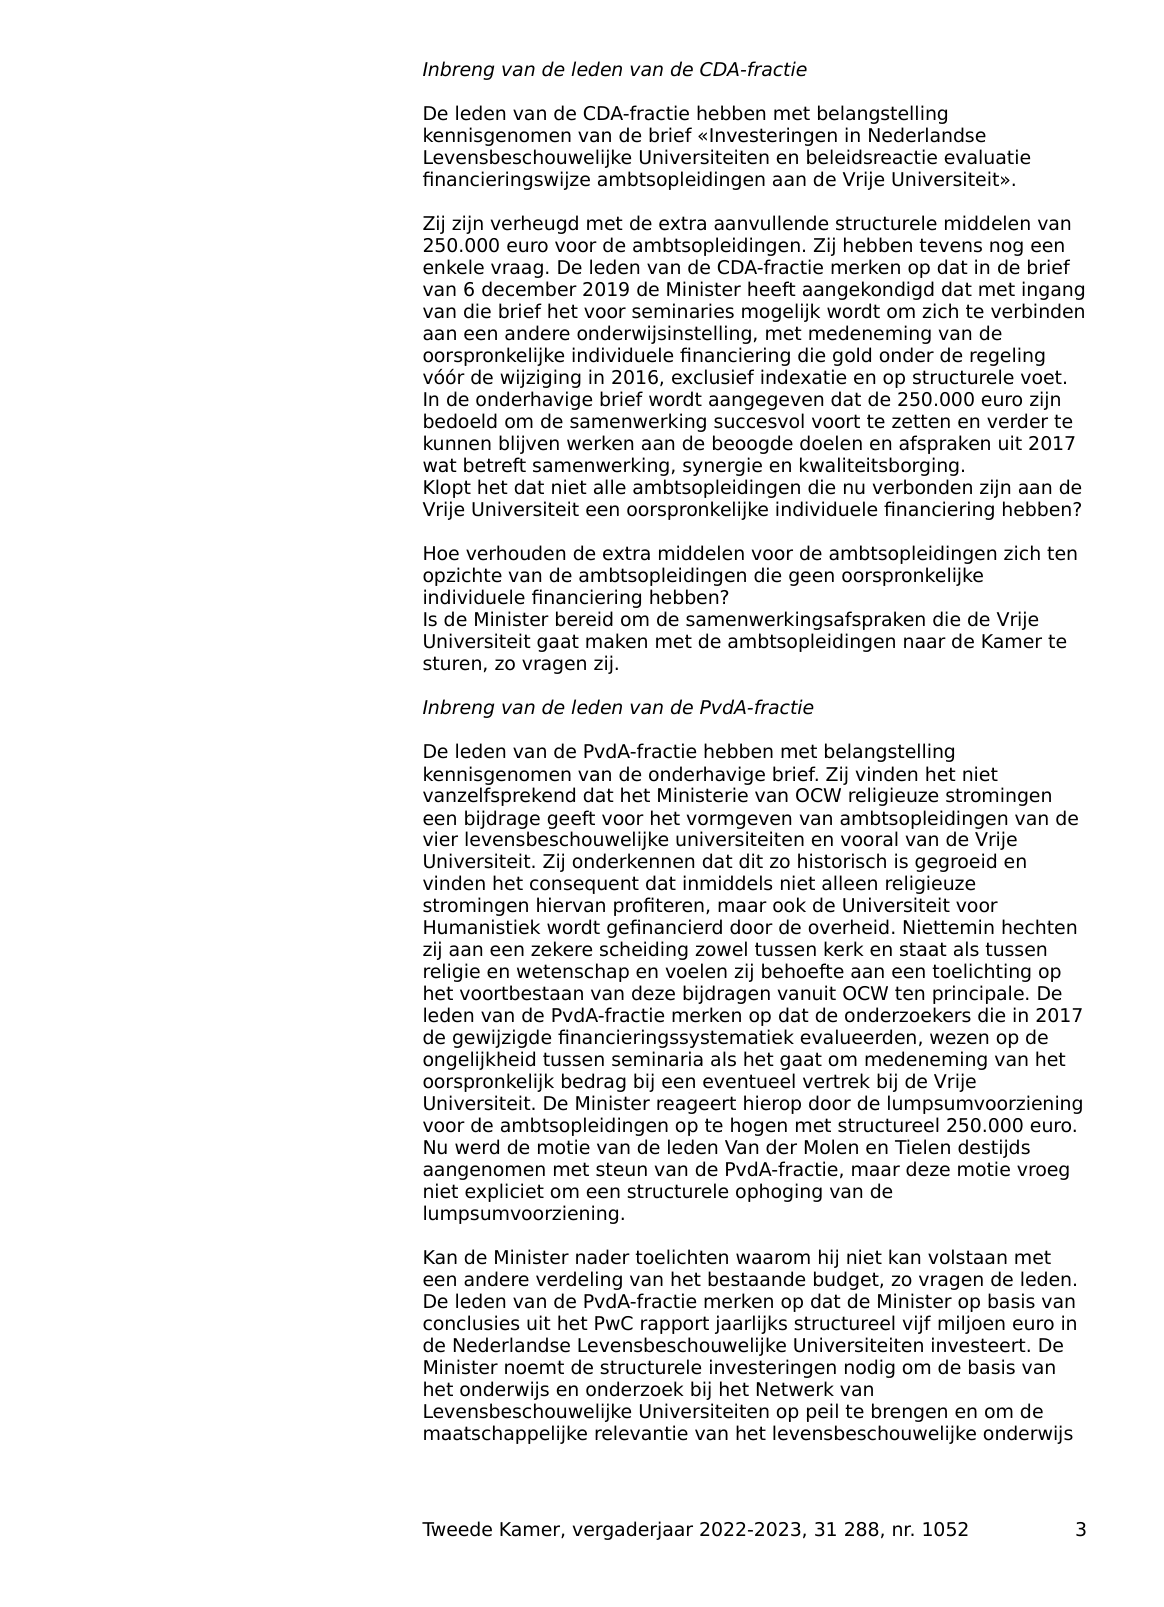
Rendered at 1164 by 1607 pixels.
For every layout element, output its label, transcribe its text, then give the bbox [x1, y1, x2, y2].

text De leden van de PvdA-fractie merken op dat de Minister op basis van conclusies uit het PwC rapport jaarlijks structureel vijf miljoen euro in de Nederlandse Levensbeschouwelijke Universiteiten investeert. De Minister noemt de structurele investeringen nodig om de basis van het onderwijs en onderzoek bij het Netwerk van Levensbeschouwelijke Universiteiten op peil te brengen en om de maatschappelijke relevantie van het levensbeschouwelijke onderwijs [422, 1291, 1087, 1445]
text Hoe verhouden de extra middelen voor de ambtsopleidingen zich ten opzichte van de ambtsopleidingen die geen oorspronkelijke individuele financiering hebben? [422, 543, 1087, 609]
text De leden van de CDA-fractie hebben met belangstelling kennisgenomen van de brief «Investeringen in Nederlandse Levensbeschouwelijke Universiteiten en beleidsreactie evaluatie financieringswijze ambtsopleidingen aan de Vrije Universiteit». [422, 103, 1087, 191]
text Kan de Minister nader toelichten waarom hij niet kan volstaan met een andere verdeling van het bestaande budget, zo vragen de leden. [422, 1247, 1087, 1291]
text Zij zijn verheugd met de extra aanvullende structurele middelen van 250.000 euro voor de ambtsopleidingen. Zij hebben tevens nog een enkele vraag. De leden van de CDA-fractie merken op dat in de brief van 6 december 2019 de Minister heeft aangekondigd dat met ingang van die brief het voor seminaries mogelijk wordt om zich te verbinden aan een andere onderwijsinstelling, met medeneming van de oorspronkelijke individuele financiering die gold onder de regeling vóór de wijziging in 2016, exclusief indexatie en op structurele voet. In de onderhavige brief wordt aangegeven dat de 250.000 euro zijn bedoeld om de samenwerking succesvol voort te zetten en verder te kunnen blijven werken aan de beoogde doelen en afspraken uit 2017 wat betreft samenwerking, synergie en kwaliteitsborging. [422, 213, 1087, 477]
subtitle Inbreng van de leden van de CDA-fractie [422, 59, 1087, 81]
text Klopt het dat niet alle ambtsopleidingen die nu verbonden zijn aan de Vrije Universiteit een oorspronkelijke individuele financiering hebben? [422, 477, 1087, 521]
text De leden van de PvdA-fractie hebben met belangstelling kennisgenomen van de onderhavige brief. Zij vinden het niet vanzelfsprekend dat het Ministerie van OCW religieuze stromingen een bijdrage geeft voor het vormgeven van ambtsopleidingen van de vier levensbeschouwelijke universiteiten en vooral van de Vrije Universiteit. Zij onderkennen dat dit zo historisch is gegroeid en vinden het consequent dat inmiddels niet alleen religieuze stromingen hiervan profiteren, maar ook de Universiteit voor Humanistiek wordt gefinancierd door de overheid. Niettemin hechten zij aan een zekere scheiding zowel tussen kerk en staat als tussen religie en wetenschap en voelen zij behoefte aan een toelichting op het voortbestaan van deze bijdragen vanuit OCW ten principale. De leden van de PvdA-fractie merken op dat de onderzoekers die in 2017 de gewijzigde financieringssystematiek evalueerden, wezen op de ongelijkheid tussen seminaria als het gaat om medeneming van het oorspronkelijk bedrag bij een eventueel vertrek bij de Vrije Universiteit. De Minister reageert hierop door de lumpsumvoorziening voor de ambtsopleidingen op te hogen met structureel 250.000 euro. Nu werd de motie van de leden Van der Molen en Tielen destijds aangenomen met steun van de PvdA-fractie, maar deze motie vroeg niet expliciet om een structurele ophoging van de lumpsumvoorziening. [422, 741, 1087, 1225]
text Is de Minister bereid om de samenwerkingsafspraken die de Vrije Universiteit gaat maken met de ambtsopleidingen naar de Kamer te sturen, zo vragen zij. [422, 609, 1087, 675]
subtitle Inbreng van de leden van de PvdA-fractie [422, 697, 1087, 719]
